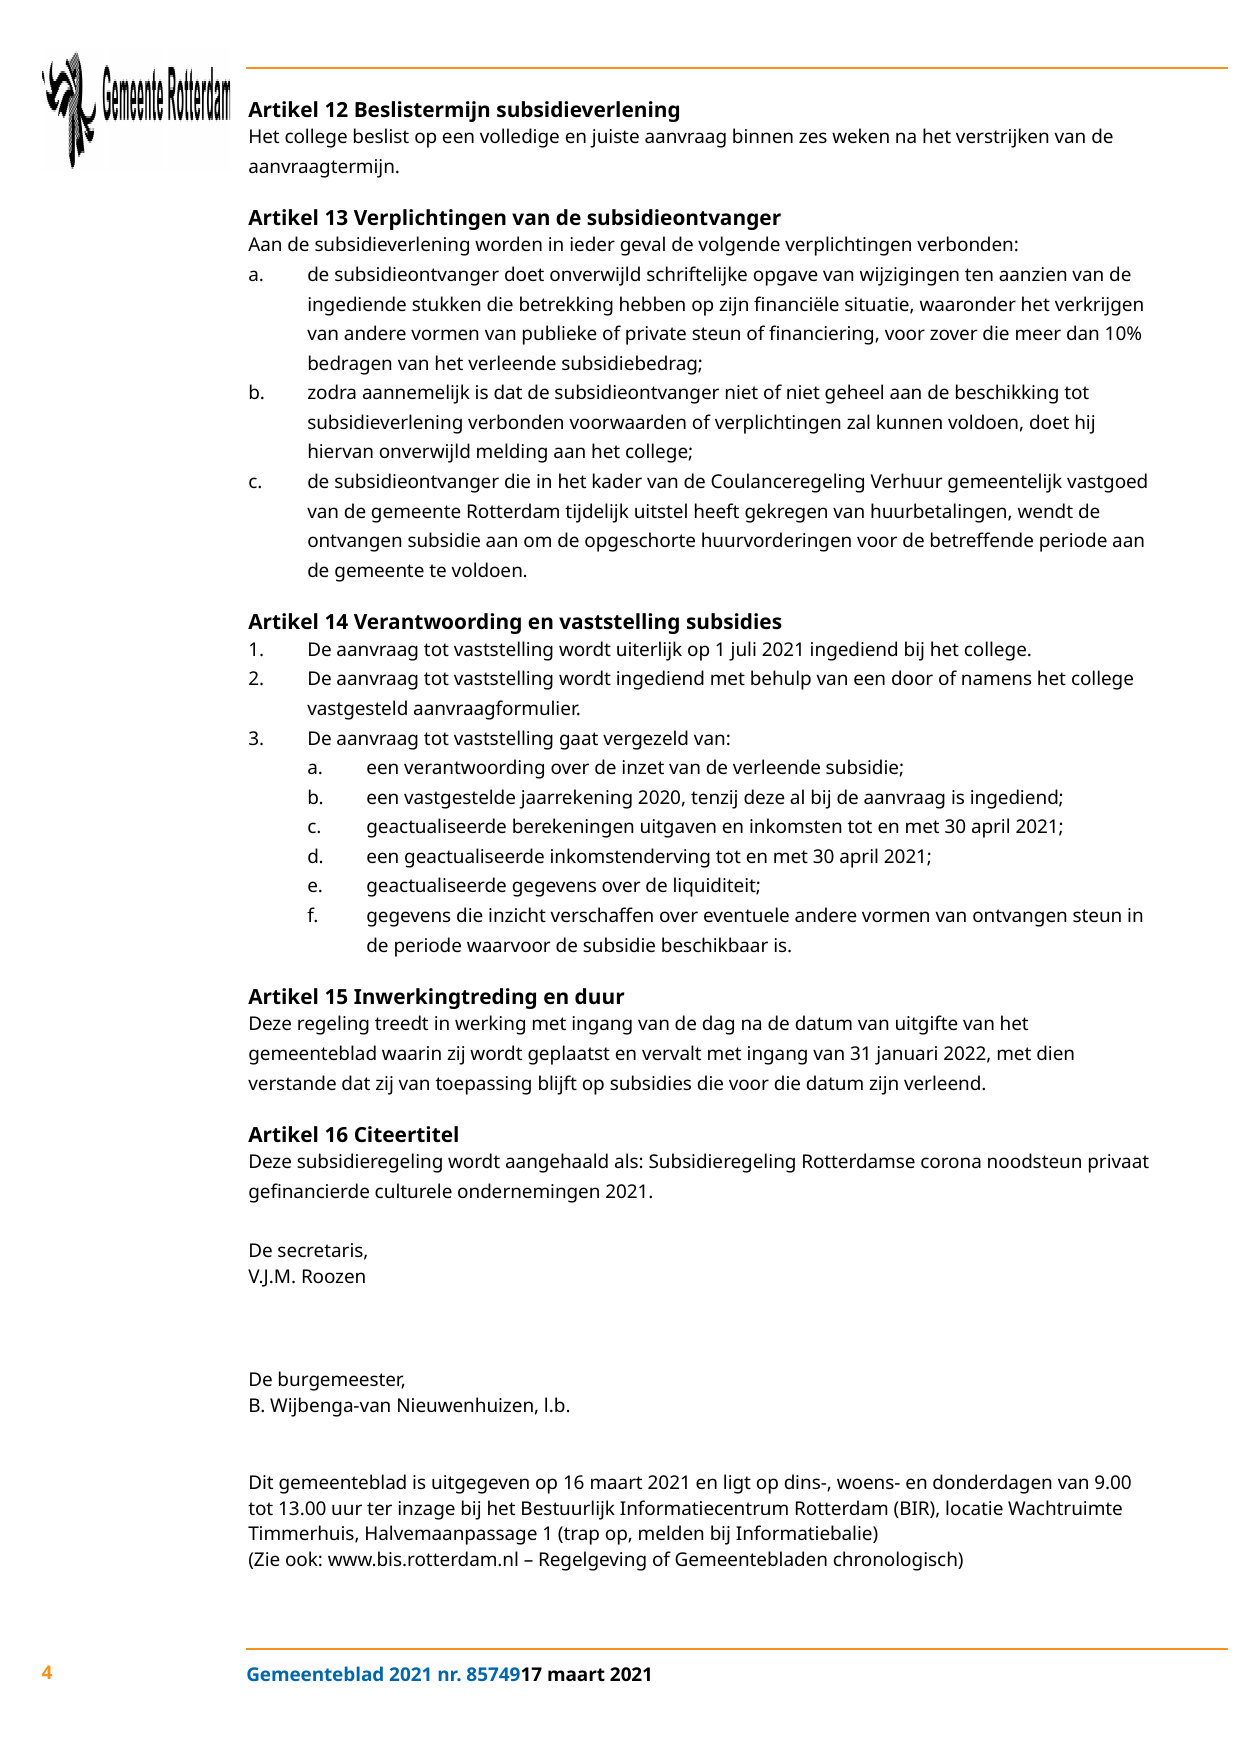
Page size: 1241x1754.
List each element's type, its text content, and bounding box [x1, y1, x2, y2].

list gegevens die inzicht verschaffen over eventuele andere vormen van ontvangen steun in de periode waarvoor de subsidie beschikbaar is. [307, 902, 1152, 957]
list een vastgestelde jaarrekening 2020, tenzij deze al bij de aanvraag is ingediend; [307, 784, 1152, 809]
text Dit gemeenteblad is uitgegeven op 16 maart 2021 en ligt op dins-, woens- en donderdagen van 9.00 tot 13.00 uur ter inzage bij het Bestuurlijk Informatiecentrum Rotterdam (BIR), locatie Wachtruimte Timmerhuis, Halvemaanpassage 1 (trap op, melden bij Informatiebalie) [248, 1469, 1152, 1546]
text B. Wijbenga-van Nieuwenhuizen, l.b. [248, 1392, 1152, 1417]
text Deze subsidieregeling wordt aangehaald als: Subsidieregeling Rotterdamse corona noodsteun privaat gefinancierde culturele ondernemingen 2021. [248, 1149, 1152, 1204]
list een geactualiseerde inkomstenderving tot en met 30 april 2021; [307, 843, 1152, 869]
list de subsidieontvanger die in het kader van de Coulanceregeling Verhuur gemeentelijk vastgoed van de gemeente Rotterdam tijdelijk uitstel heeft gekregen van huurbetalingen, wendt de ontvangen subsidie aan om de opgeschorte huurvorderingen voor de betreffende periode aan de gemeente te voldoen. [248, 468, 1152, 583]
text Artikel 14 Verantwoording en vaststelling subsidies [248, 607, 1152, 636]
text Aan de subsidieverlening worden in ieder geval de volgende verplichtingen verbonden: [248, 232, 1152, 257]
text V.J.M. Roozen [248, 1263, 1152, 1289]
text Artikel 16 Citeertitel [248, 1120, 1152, 1149]
picture [41, 47, 231, 172]
text Artikel 13 Verplichtingen van de subsidieontvanger [248, 203, 1152, 232]
text De secretaris, [248, 1237, 1152, 1263]
list geactualiseerde berekeningen uitgaven en inkomsten tot en met 30 april 2021; [307, 813, 1152, 839]
text De burgemeester, [248, 1366, 1152, 1392]
text (Zie ook: www.bis.rotterdam.nl – Regelgeving of Gemeentebladen chronologisch) [248, 1546, 1152, 1572]
list geactualiseerde gegevens over de liquiditeit; [307, 873, 1152, 898]
list een verantwoording over de inzet van de verleende subsidie; [307, 754, 1152, 780]
list zodra aannemelijk is dat de subsidieontvanger niet of niet geheel aan de beschikking tot subsidieverlening verbonden voorwaarden of verplichtingen zal kunnen voldoen, doet hij hiervan onverwijld melding aan het college; [248, 379, 1152, 464]
list De aanvraag tot vaststelling wordt uiterlijk op 1 juli 2021 ingediend bij het college. [248, 636, 1152, 662]
text Artikel 15 Inwerkingtreding en duur [248, 982, 1152, 1011]
list de subsidieontvanger doet onverwijld schriftelijke opgave van wijzigingen ten aanzien van de ingediende stukken die betrekking hebben op zijn financiële situatie, waaronder het verkrijgen van andere vormen van publieke of private steun of financiering, voor zover die meer dan 10% bedragen van het verleende subsidiebedrag; [248, 261, 1152, 376]
text Het college beslist op een volledige en juiste aanvraag binnen zes weken na het verstrijken van de aanvraagtermijn. [248, 123, 1152, 178]
list De aanvraag tot vaststelling wordt ingediend met behulp van een door of namens het college vastgesteld aanvraagformulier. [248, 666, 1152, 721]
list De aanvraag tot vaststelling gaat vergezeld van: [248, 725, 1152, 750]
text Artikel 12 Beslistermijn subsidieverlening [248, 95, 1152, 123]
text Deze regeling treedt in werking met ingang van de dag na de datum van uitgifte van het gemeenteblad waarin zij wordt geplaatst en vervalt met ingang van 31 januari 2022, met dien verstande dat zij van toepassing blijft op subsidies die voor die datum zijn verleend. [248, 1011, 1152, 1096]
